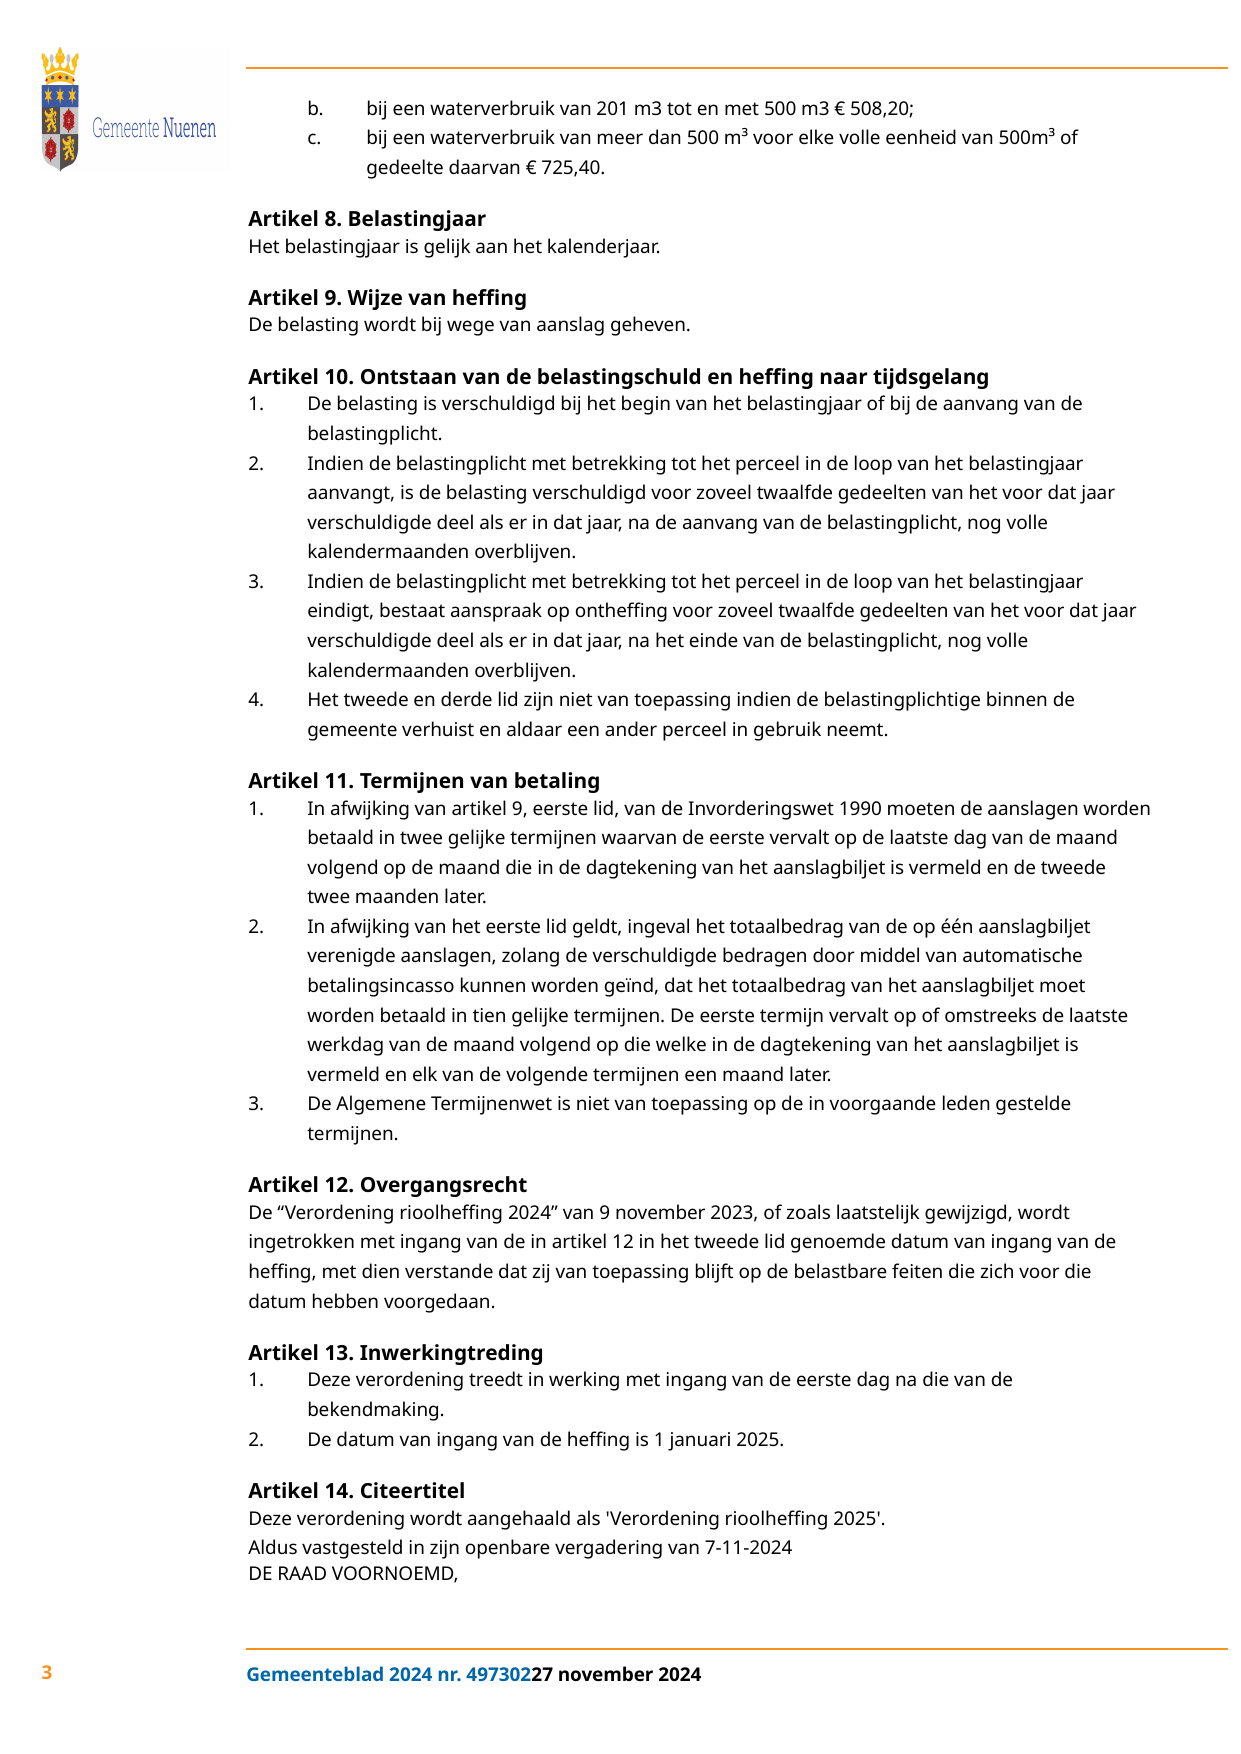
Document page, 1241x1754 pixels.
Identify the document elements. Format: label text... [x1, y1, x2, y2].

text Artikel 10. Ontstaan van de belastingschuld en heffing naar tijdsgelang [248, 362, 1152, 391]
list De datum van ingang van de heffing is 1 januari 2025. [248, 1426, 1152, 1452]
text De belasting wordt bij wege van aanslag geheven. [248, 312, 1152, 337]
list Indien de belastingplicht met betrekking tot het perceel in de loop van het belastingjaar aanvangt, is de belasting verschuldigd voor zoveel twaalfde gedeelten van het voor dat jaar verschuldigde deel als er in dat jaar, na de aanvang van de belastingplicht, nog volle kalendermaanden overblijven. [248, 450, 1152, 564]
text Artikel 12. Overgangsrecht [248, 1171, 1152, 1199]
text Artikel 14. Citeertitel [248, 1476, 1152, 1505]
text Artikel 11. Termijnen van betaling [248, 766, 1152, 795]
list In afwijking van artikel 9, eerste lid, van de Invorderingswet 1990 moeten de aanslagen worden betaald in twee gelijke termijnen waarvan de eerste vervalt op de laatste dag van de maand volgend op de maand die in de dagtekening van het aanslagbiljet is vermeld en de tweede twee maanden later. [248, 795, 1152, 909]
list De Algemene Termijnenwet is niet van toepassing op de in voorgaande leden gestelde termijnen. [248, 1091, 1152, 1146]
text Artikel 8. Belastingjaar [248, 204, 1152, 233]
list Het tweede en derde lid zijn niet van toepassing indien de belastingplichtige binnen de gemeente verhuist en aldaar een ander perceel in gebruik neemt. [248, 686, 1152, 742]
text Artikel 13. Inwerkingtreding [248, 1338, 1152, 1367]
list De belasting is verschuldigd bij het begin van het belastingjaar of bij de aanvang van de belastingplicht. [248, 391, 1152, 446]
text Deze verordening wordt aangehaald als 'Verordening rioolheffing 2025'. [248, 1505, 1152, 1530]
text DE RAAD VOORNOEMD, [248, 1560, 1152, 1586]
list bij een waterverbruik van 201 m3 tot en met 500 m3 € 508,20; [307, 95, 1152, 121]
text Aldus vastgesteld in zijn openbare vergadering van 7-11-2024 [248, 1534, 1152, 1560]
list In afwijking van het eerste lid geldt, ingeval het totaalbedrag van de op één aanslagbiljet verenigde aanslagen, zolang de verschuldigde bedragen door middel van automatische betalingsincasso kunnen worden geïnd, dat het totaalbedrag van het aanslagbiljet moet worden betaald in tien gelijke termijnen. De eerste termijn vervalt op of omstreeks de laatste werkdag van de maand volgend op die welke in de dagtekening van het aanslagbiljet is vermeld en elk van de volgende termijnen een maand later. [248, 913, 1152, 1087]
text Het belastingjaar is gelijk aan het kalenderjaar. [248, 233, 1152, 258]
list Deze verordening treedt in werking met ingang van de eerste dag na die van de bekendmaking. [248, 1367, 1152, 1422]
list Indien de belastingplicht met betrekking tot het perceel in de loop van het belastingjaar eindigt, bestaat aanspraak op ontheffing voor zoveel twaalfde gedeelten van het voor dat jaar verschuldigde deel als er in dat jaar, na het einde van de belastingplicht, nog volle kalendermaanden overblijven. [248, 568, 1152, 682]
list bij een waterverbruik van meer dan 500 m³ voor elke volle eenheid van 500m³ of gedeelte daarvan € 725,40. [307, 124, 1152, 180]
text Artikel 9. Wijze van heffing [248, 283, 1152, 312]
picture [41, 47, 231, 172]
text De “Verordening rioolheffing 2024” van 9 november 2023, of zoals laatstelijk gewijzigd, wordt ingetrokken met ingang van de in artikel 12 in het tweede lid genoemde datum van ingang van de heffing, met dien verstande dat zij van toepassing blijft op de belastbare feiten die zich voor die datum hebben voorgedaan. [248, 1199, 1152, 1313]
